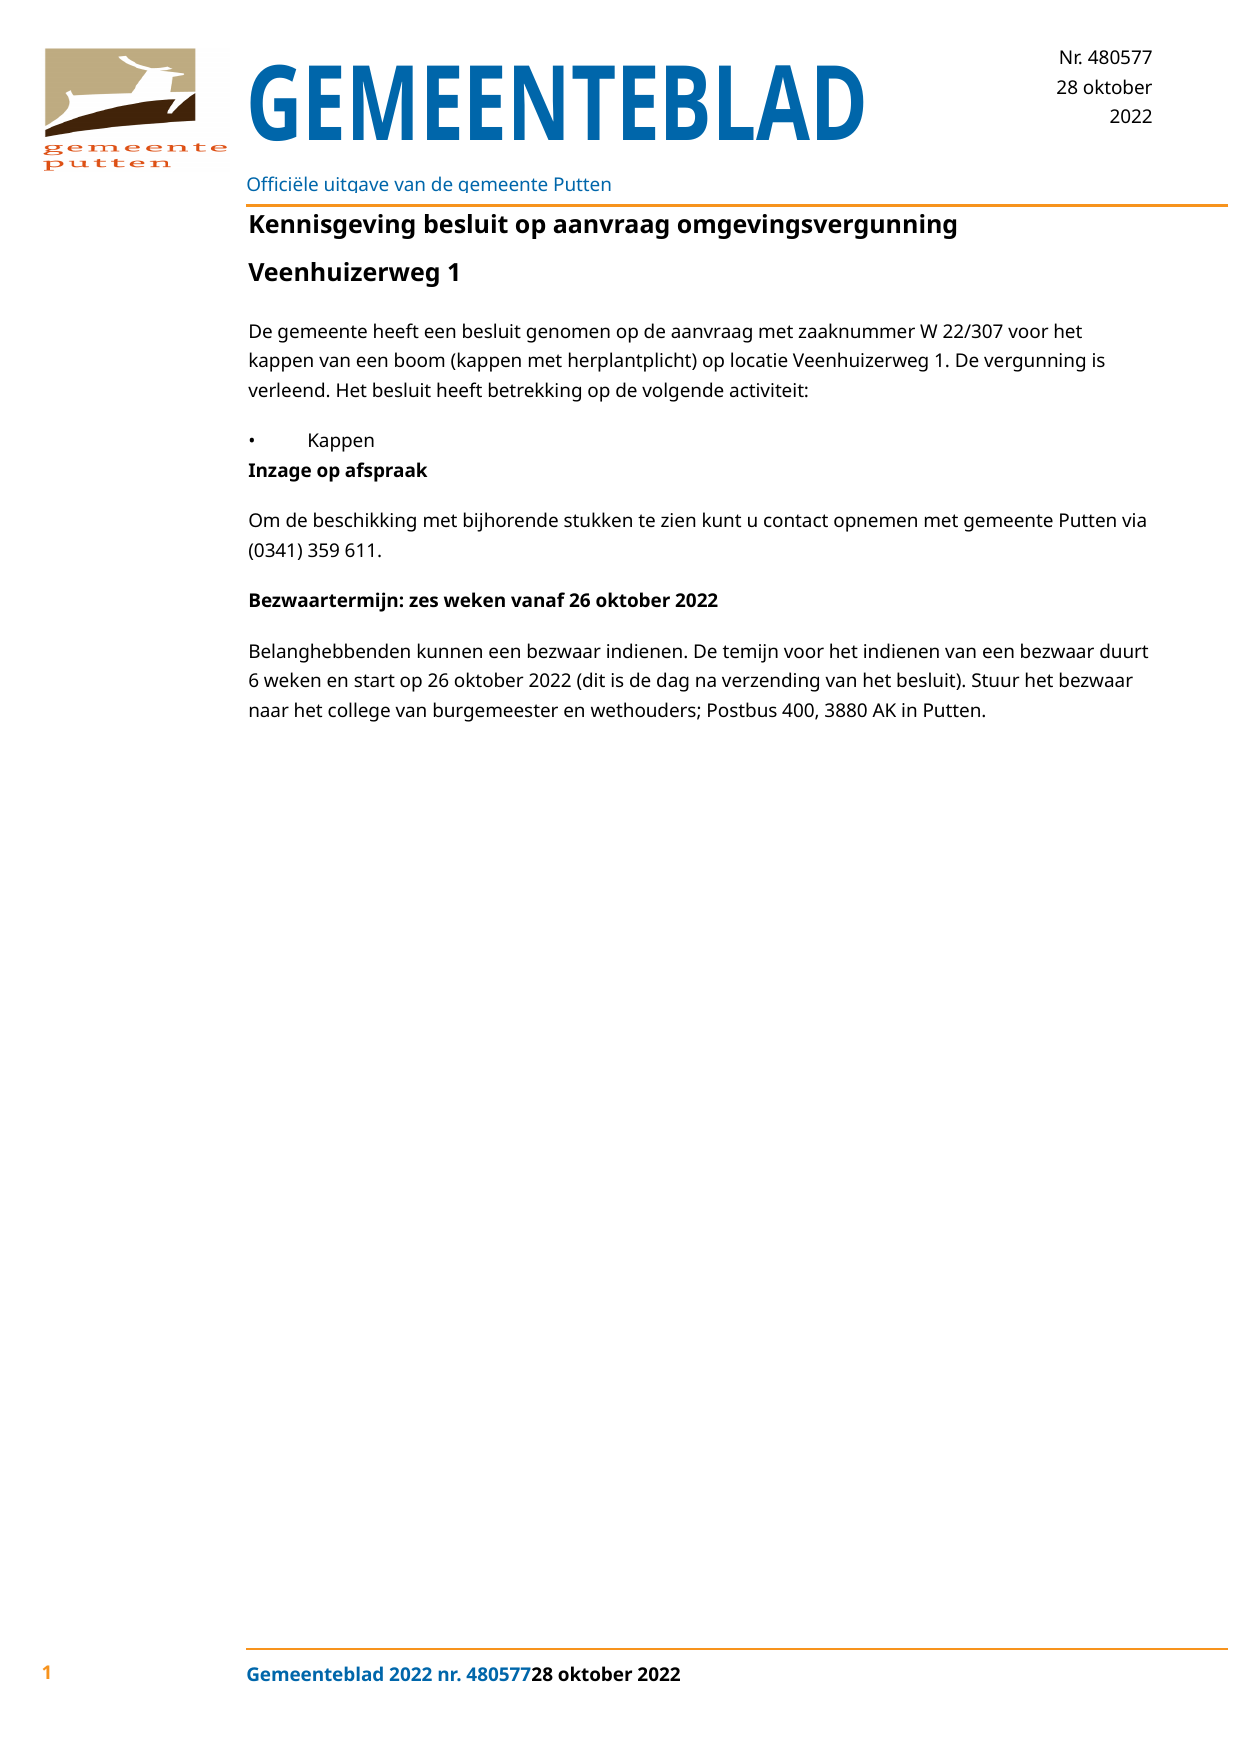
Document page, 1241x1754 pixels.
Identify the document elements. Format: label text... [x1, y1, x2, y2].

text Bezwaartermijn: zes weken vanaf 26 oktober 2022 [248, 587, 1152, 613]
text Kennisgeving besluit op aanvraag omgevingsvergunning Veenhuizerweg 1 [248, 207, 1152, 288]
text Om de beschikking met bijhorende stukken te zien kunt u contact opnemen met gemeente Putten via (0341) 359 611. [248, 507, 1152, 563]
text Inzage op afspraak [248, 457, 1152, 483]
text Belanghebbenden kunnen een bezwaar indienen. De temijn voor het indienen van een bezwaar duurt 6 weken en start op 26 oktober 2022 (dit is de dag na verzending van het besluit). Stuur het bezwaar naar het college van burgemeester en wethouders; Postbus 400, 3880 AK in Putten. [248, 638, 1152, 723]
picture [41, 47, 231, 172]
list Kappen [248, 427, 1152, 453]
text De gemeente heeft een besluit genomen op de aanvraag met zaaknummer W 22/307 voor het kappen van een boom (kappen met herplantplicht) op locatie Veenhuizerweg 1. De vergunning is verleend. Het besluit heeft betrekking op de volgende activiteit: [248, 318, 1152, 403]
